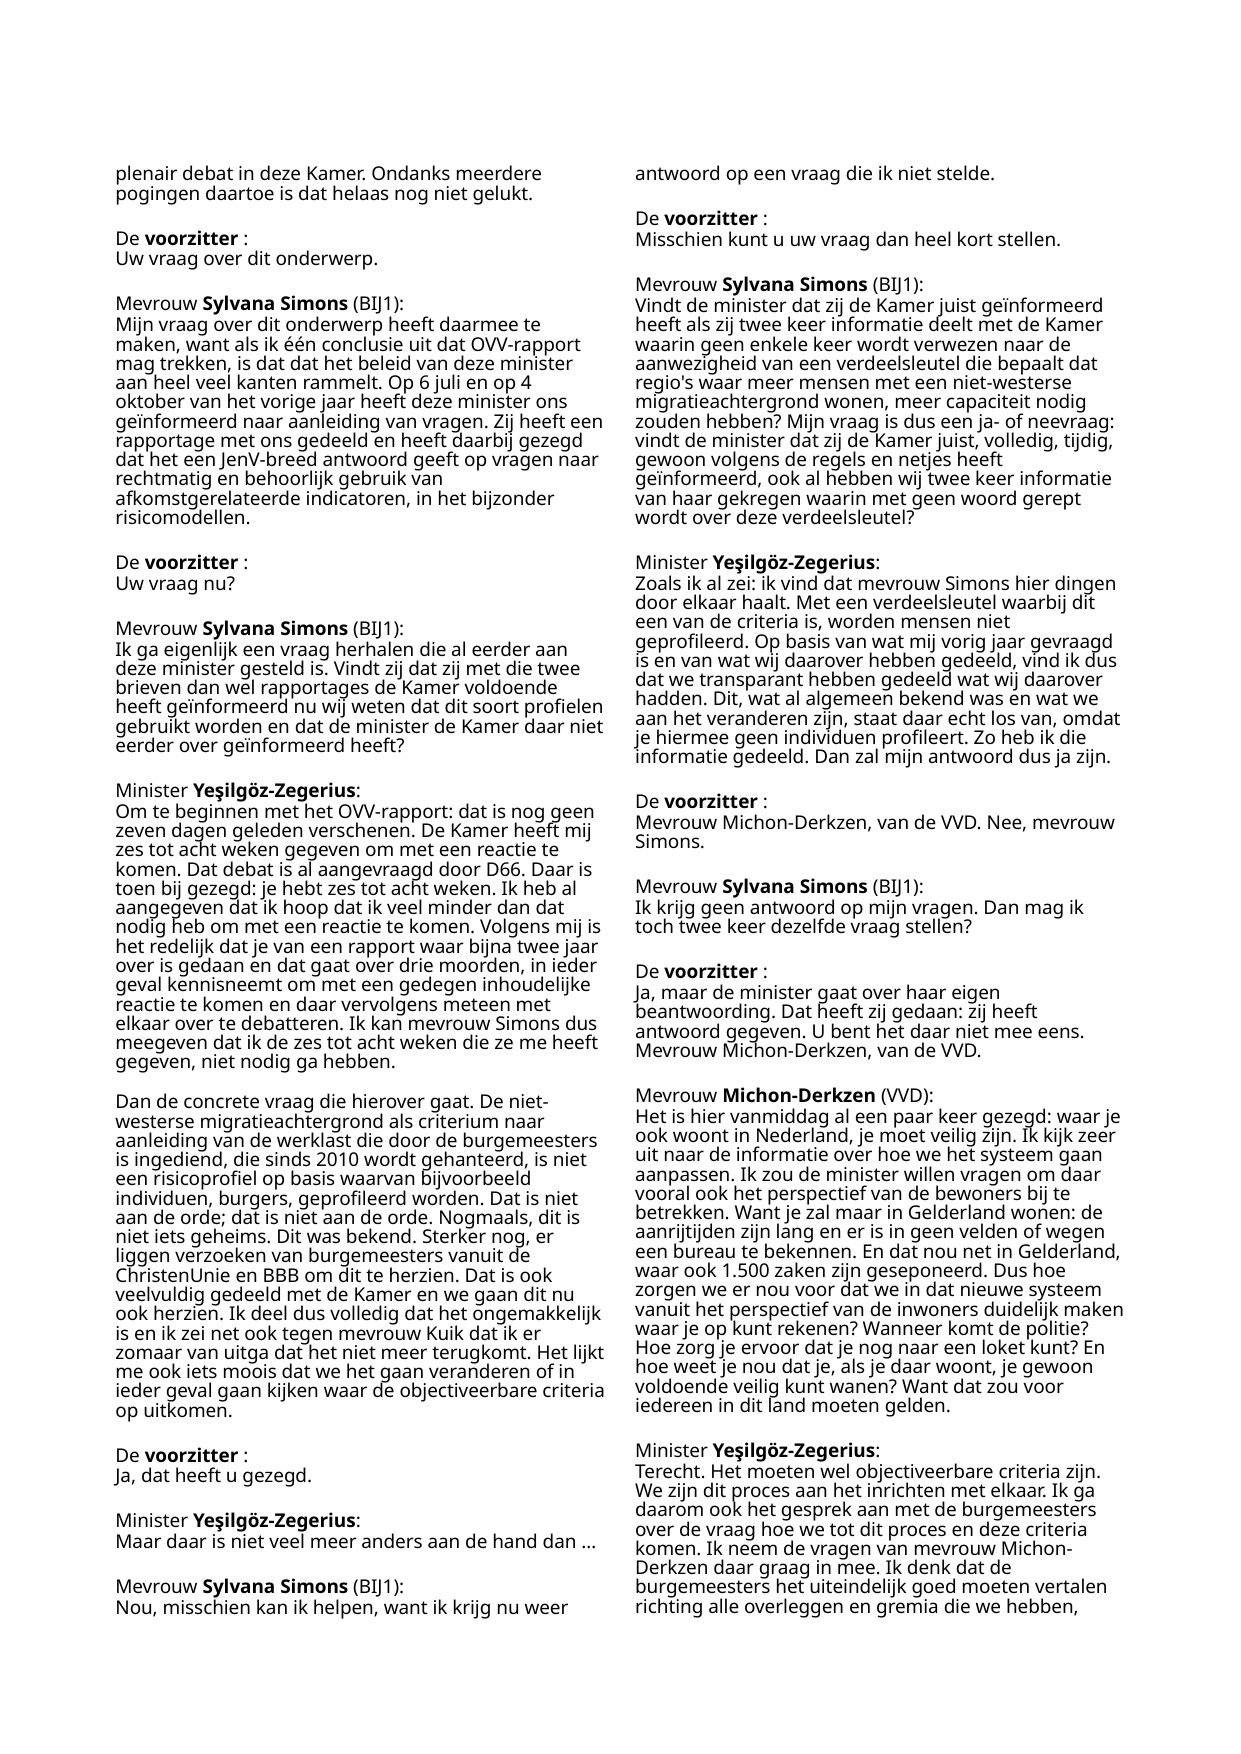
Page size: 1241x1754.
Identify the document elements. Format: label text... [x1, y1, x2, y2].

text Uw vraag nu? [115, 575, 605, 594]
text Mevrouw Sylvana Simons (BIJ1): [115, 615, 605, 641]
text antwoord op een vraag die ik niet stelde. [635, 165, 1125, 184]
text Minister Yeşilgöz-Zegerius: [635, 549, 1125, 575]
text De voorzitter : [635, 788, 1125, 814]
text Terecht. Het moeten wel objectiveerbare criteria zijn. We zijn dit proces aan het inrichten met elkaar. Ik ga daarom ook het gesprek aan met de burgemeesters over de vraag hoe we tot dit proces en deze criteria komen. Ik neem de vragen van mevrouw Michon-Derkzen daar graag in mee. Ik denk dat de burgemeesters het uiteindelijk goed moeten vertalen richting alle overleggen en gremia die we hebben, [635, 1463, 1125, 1617]
text Mijn vraag over dit onderwerp heeft daarmee te maken, want als ik één conclusie uit dat OVV-rapport mag trekken, is dat dat het beleid van deze minister aan heel veel kanten rammelt. Op 6 juli en op 4 oktober van het vorige jaar heeft deze minister ons geïnformeerd naar aanleiding van vragen. Zij heeft een rapportage met ons gedeeld en heeft daarbij gezegd dat het een JenV-breed antwoord geeft op vragen naar rechtmatig en behoorlijk gebruik van afkomstgerelateerde indicatoren, in het bijzonder risicomodellen. [115, 316, 605, 528]
text Dan de concrete vraag die hierover gaat. De niet-westerse migratieachtergrond als criterium naar aanleiding van de werklast die door de burgemeesters is ingediend, die sinds 2010 wordt gehanteerd, is niet een risicoprofiel op basis waarvan bijvoorbeeld individuen, burgers, geprofileerd worden. Dat is niet aan de orde; dat is niet aan de orde. Nogmaals, dit is niet iets geheims. Dit was bekend. Sterker nog, er liggen verzoeken van burgemeesters vanuit de ChristenUnie en BBB om dit te herzien. Dat is ook veelvuldig gedeeld met de Kamer en we gaan dit nu ook herzien. Ik deel dus volledig dat het ongemakkelijk is en ik zei net ook tegen mevrouw Kuik dat ik er zomaar van uitga dat het niet meer terugkomt. Het lijkt me ook iets moois dat we het gaan veranderen of in ieder geval gaan kijken waar de objectiveerbare criteria op uitkomen. [115, 1093, 605, 1421]
text Minister Yeşilgöz-Zegerius: [115, 777, 605, 803]
text Uw vraag over dit onderwerp. [115, 250, 605, 270]
text Minister Yeşilgöz-Zegerius: [635, 1437, 1125, 1463]
text Om te beginnen met het OVV-rapport: dat is nog geen zeven dagen geleden verschenen. De Kamer heeft mij zes tot acht weken gegeven om met een reactie te komen. Dat debat is al aangevraagd door D66. Daar is toen bij gezegd: je hebt zes tot acht weken. Ik heb al aangegeven dat ik hoop dat ik veel minder dan dat nodig heb om met een reactie te komen. Volgens mij is het redelijk dat je van een rapport waar bijna twee jaar over is gedaan en dat gaat over drie moorden, in ieder geval kennisneemt om met een gedegen inhoudelijke reactie te komen en daar vervolgens meteen met elkaar over te debatteren. Ik kan mevrouw Simons dus meegeven dat ik de zes tot acht weken die ze me heeft gegeven, niet nodig ga hebben. [115, 803, 605, 1073]
text plenair debat in deze Kamer. Ondanks meerdere pogingen daartoe is dat helaas nog niet gelukt. [115, 165, 605, 204]
text Mevrouw Sylvana Simons (BIJ1): [115, 291, 605, 316]
text Vindt de minister dat zij de Kamer juist geïnformeerd heeft als zij twee keer informatie deelt met de Kamer waarin geen enkele keer wordt verwezen naar de aanwezigheid van een verdeelsleutel die bepaalt dat regio's waar meer mensen met een niet-westerse migratieachtergrond wonen, meer capaciteit nodig zouden hebben? Mijn vraag is dus een ja- of neevraag: vindt de minister dat zij de Kamer juist, volledig, tijdig, gewoon volgens de regels en netjes heeft geïnformeerd, ook al hebben wij twee keer informatie van haar gekregen waarin met geen woord gerept wordt over deze verdeelsleutel? [635, 297, 1125, 528]
text Mevrouw Michon-Derkzen, van de VVD. Nee, mevrouw Simons. [635, 814, 1125, 853]
text Mevrouw Sylvana Simons (BIJ1): [115, 1573, 605, 1599]
text De voorzitter : [115, 1442, 605, 1467]
text Ja, maar de minister gaat over haar eigen beantwoording. Dat heeft zij gedaan: zij heeft antwoord gegeven. U bent het daar niet mee eens. Mevrouw Michon-Derkzen, van de VVD. [635, 984, 1125, 1061]
text Ik krijg geen antwoord op mijn vragen. Dan mag ik toch twee keer dezelfde vraag stellen? [635, 899, 1125, 938]
text Mevrouw Michon-Derkzen (VVD): [635, 1082, 1125, 1108]
text De voorzitter : [115, 549, 605, 575]
text De voorzitter : [635, 958, 1125, 984]
text De voorzitter : [635, 205, 1125, 231]
text Ik ga eigenlijk een vraag herhalen die al eerder aan deze minister gesteld is. Vindt zij dat zij met die twee brieven dan wel rapportages de Kamer voldoende heeft geïnformeerd nu wij weten dat dit soort profielen gebruikt worden en dat de minister de Kamer daar niet eerder over geïnformeerd heeft? [115, 641, 605, 756]
text Nou, misschien kan ik helpen, want ik krijg nu weer [115, 1599, 605, 1618]
text Maar daar is niet veel meer anders aan de hand dan … [115, 1533, 605, 1553]
text Mevrouw Sylvana Simons (BIJ1): [635, 873, 1125, 899]
text De voorzitter : [115, 225, 605, 250]
text Mevrouw Sylvana Simons (BIJ1): [635, 271, 1125, 297]
text Minister Yeşilgöz-Zegerius: [115, 1508, 605, 1533]
text Zoals ik al zei: ik vind dat mevrouw Simons hier dingen door elkaar haalt. Met een verdeelsleutel waarbij dit een van de criteria is, worden mensen niet geprofileerd. Op basis van wat mij vorig jaar gevraagd is en van wat wij daarover hebben gedeeld, vind ik dus dat we transparant hebben gedeeld wat wij daarover hadden. Dit, wat al algemeen bekend was en wat we aan het veranderen zijn, staat daar echt los van, omdat je hiermee geen individuen profileert. Zo heb ik die informatie gedeeld. Dan zal mijn antwoord dus ja zijn. [635, 575, 1125, 767]
text Misschien kunt u uw vraag dan heel kort stellen. [635, 231, 1125, 250]
text Het is hier vanmiddag al een paar keer gezegd: waar je ook woont in Nederland, je moet veilig zijn. Ik kijk zeer uit naar de informatie over hoe we het systeem gaan aanpassen. Ik zou de minister willen vragen om daar vooral ook het perspectief van de bewoners bij te betrekken. Want je zal maar in Gelderland wonen: de aanrijtijden zijn lang en er is in geen velden of wegen een bureau te bekennen. En dat nou net in Gelderland, waar ook 1.500 zaken zijn geseponeerd. Dus hoe zorgen we er nou voor dat we in dat nieuwe systeem vanuit het perspectief van de inwoners duidelijk maken waar je op kunt rekenen? Wanneer komt de politie? Hoe zorg je ervoor dat je nog naar een loket kunt? En hoe weet je nou dat je, als je daar woont, je gewoon voldoende veilig kunt wanen? Want dat zou voor iedereen in dit land moeten gelden. [635, 1108, 1125, 1416]
text Ja, dat heeft u gezegd. [115, 1467, 605, 1487]
